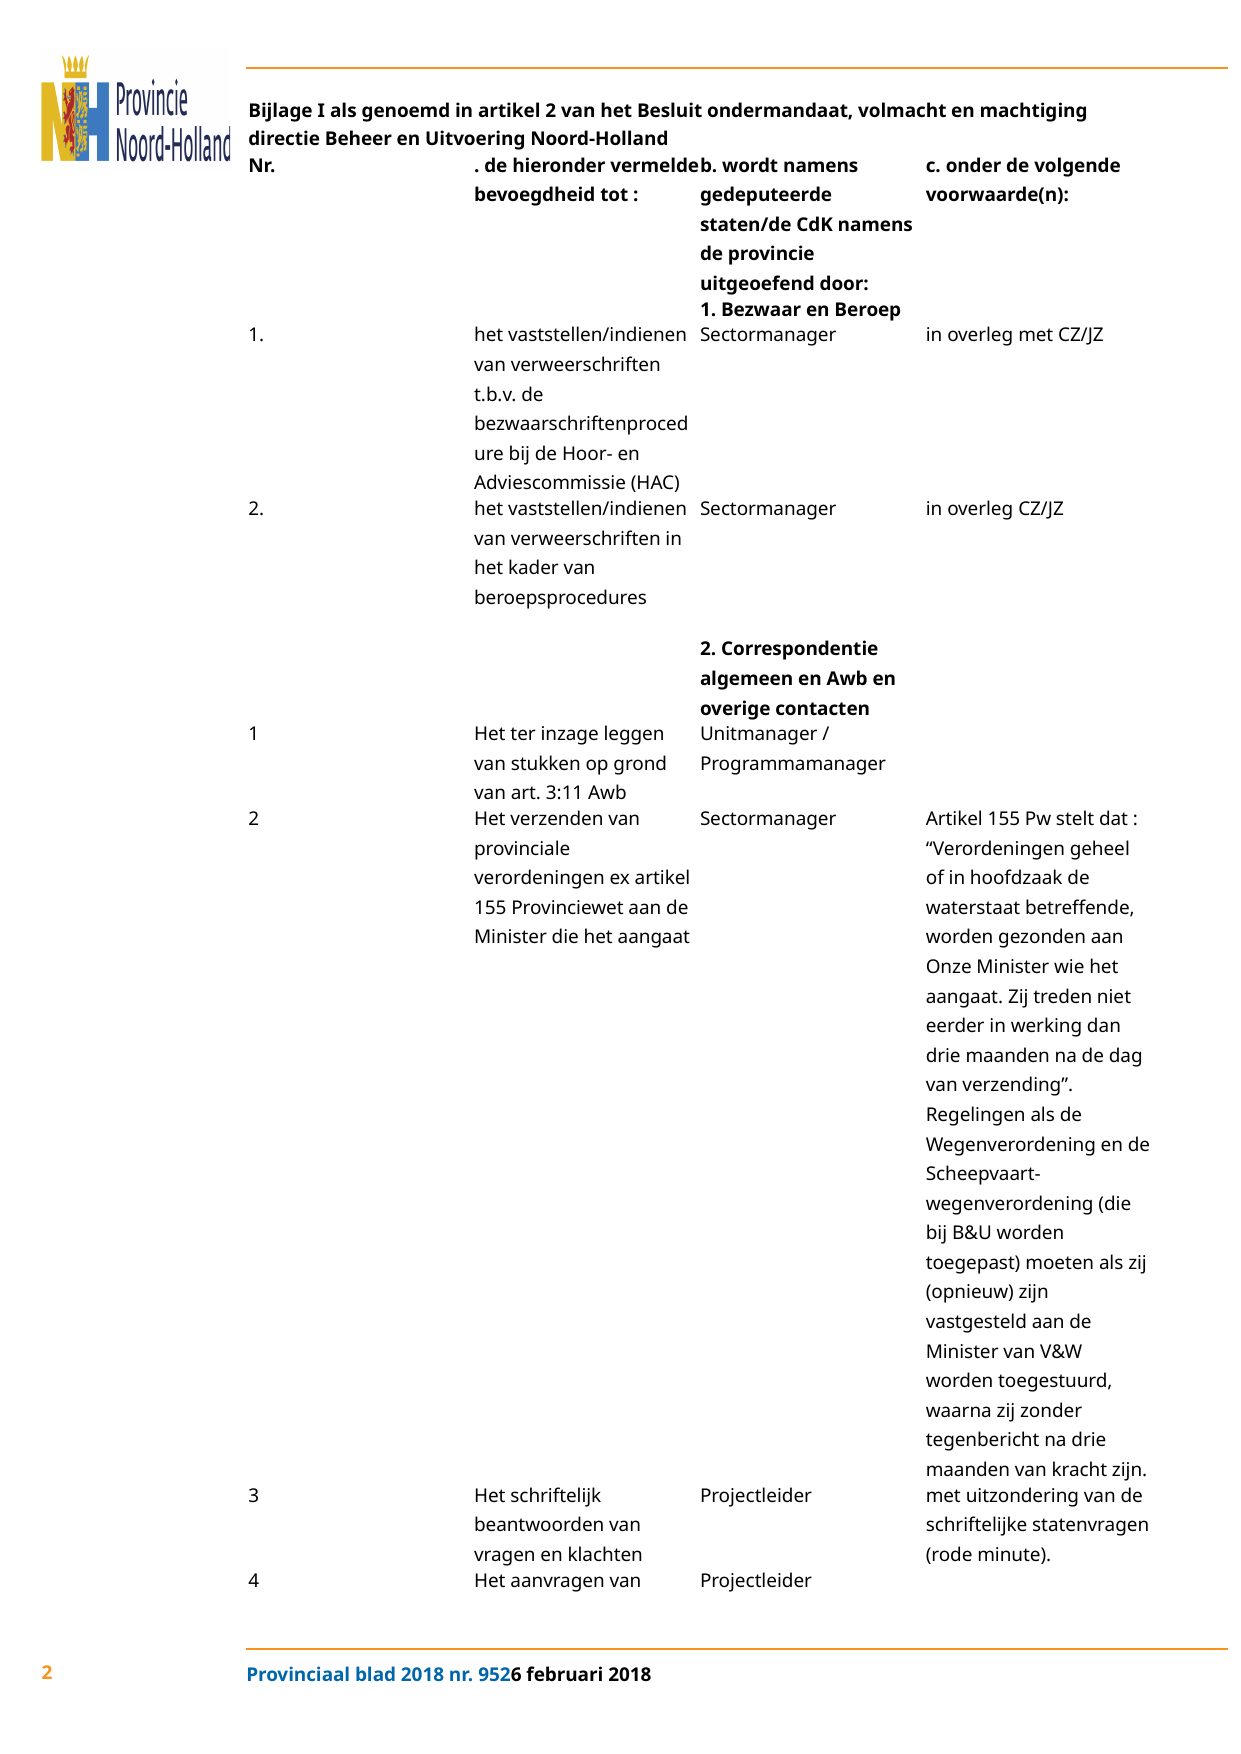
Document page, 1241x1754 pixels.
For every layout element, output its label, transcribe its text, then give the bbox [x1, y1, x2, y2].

table_header b. wordt namens gedeputeerde staten/de CdK namens de provincie uitgeoefend door: [700, 152, 926, 296]
table_cell Het verzenden van provinciale verordeningen ex artikel 155 Provinciewet aan de Minister die het aangaat [474, 805, 700, 1482]
table_cell Projectleider [700, 1567, 926, 1592]
table_cell Sectormanager [700, 495, 926, 610]
picture [41, 47, 231, 172]
table_cell Unitmanager / Programmamanager [700, 720, 926, 805]
table_cell 2. Correspondentie algemeen en Awb en overige contacten [700, 636, 926, 720]
text Bijlage I als genoemd in artikel 2 van het Besluit ondermandaat, volmacht en machtiging directie Beheer en Uitvoering Noord-Holland [248, 95, 1152, 152]
table_cell 1. [248, 322, 474, 495]
table_cell [926, 636, 1152, 720]
table_cell [248, 610, 1152, 636]
table_cell Projectleider [700, 1482, 926, 1567]
table_cell Het ter inzage leggen van stukken op grond van art. 3:11 Awb [474, 720, 700, 805]
table_cell 2 [248, 805, 474, 1482]
table_header c. onder de volgende voorwaarde(n): [926, 152, 1152, 296]
table_cell het vaststellen/indienen van verweerschriften in het kader van beroepsprocedures [474, 495, 700, 610]
table_cell [926, 720, 1152, 805]
table_cell Het aanvragen van [474, 1567, 700, 1592]
table_cell [474, 296, 700, 322]
table_cell Sectormanager [700, 322, 926, 495]
table_cell [926, 1567, 1152, 1592]
table_cell [926, 296, 1152, 322]
table_cell 4 [248, 1567, 474, 1592]
table_cell in overleg CZ/JZ [926, 495, 1152, 610]
table_header Nr. [248, 152, 474, 296]
table_cell 1. Bezwaar en Beroep [700, 296, 926, 322]
table_cell met uitzondering van de schriftelijke statenvragen (rode minute). [926, 1482, 1152, 1567]
table_cell [248, 636, 474, 720]
table_cell [474, 636, 700, 720]
table_cell Sectormanager [700, 805, 926, 1482]
table_header . de hieronder vermelde bevoegdheid tot : [474, 152, 700, 296]
table_cell 2. [248, 495, 474, 610]
table_cell in overleg met CZ/JZ [926, 322, 1152, 495]
table_cell Het schriftelijk beantwoorden van vragen en klachten [474, 1482, 700, 1567]
table_cell het vaststellen/indienen van verweerschriften t.b.v. de bezwaarschriftenprocedure bij de Hoor- en Adviescommissie (HAC) [474, 322, 700, 495]
table_cell 3 [248, 1482, 474, 1567]
table_cell [248, 296, 474, 322]
table_cell 1 [248, 720, 474, 805]
table_cell Artikel 155 Pw stelt dat : “Verordeningen geheel of in hoofdzaak de waterstaat betreffende, worden gezonden aan Onze Minister wie het aangaat. Zij treden niet eerder in werking dan drie maanden na de dag van verzending”. Regelingen als de Wegenverordening en de Scheepvaart-wegenverordening (die bij B&U worden toegepast) moeten als zij (opnieuw) zijn vastgesteld aan de Minister van V&W worden toegestuurd, waarna zij zonder tegenbericht na drie maanden van kracht zijn. [926, 805, 1152, 1482]
